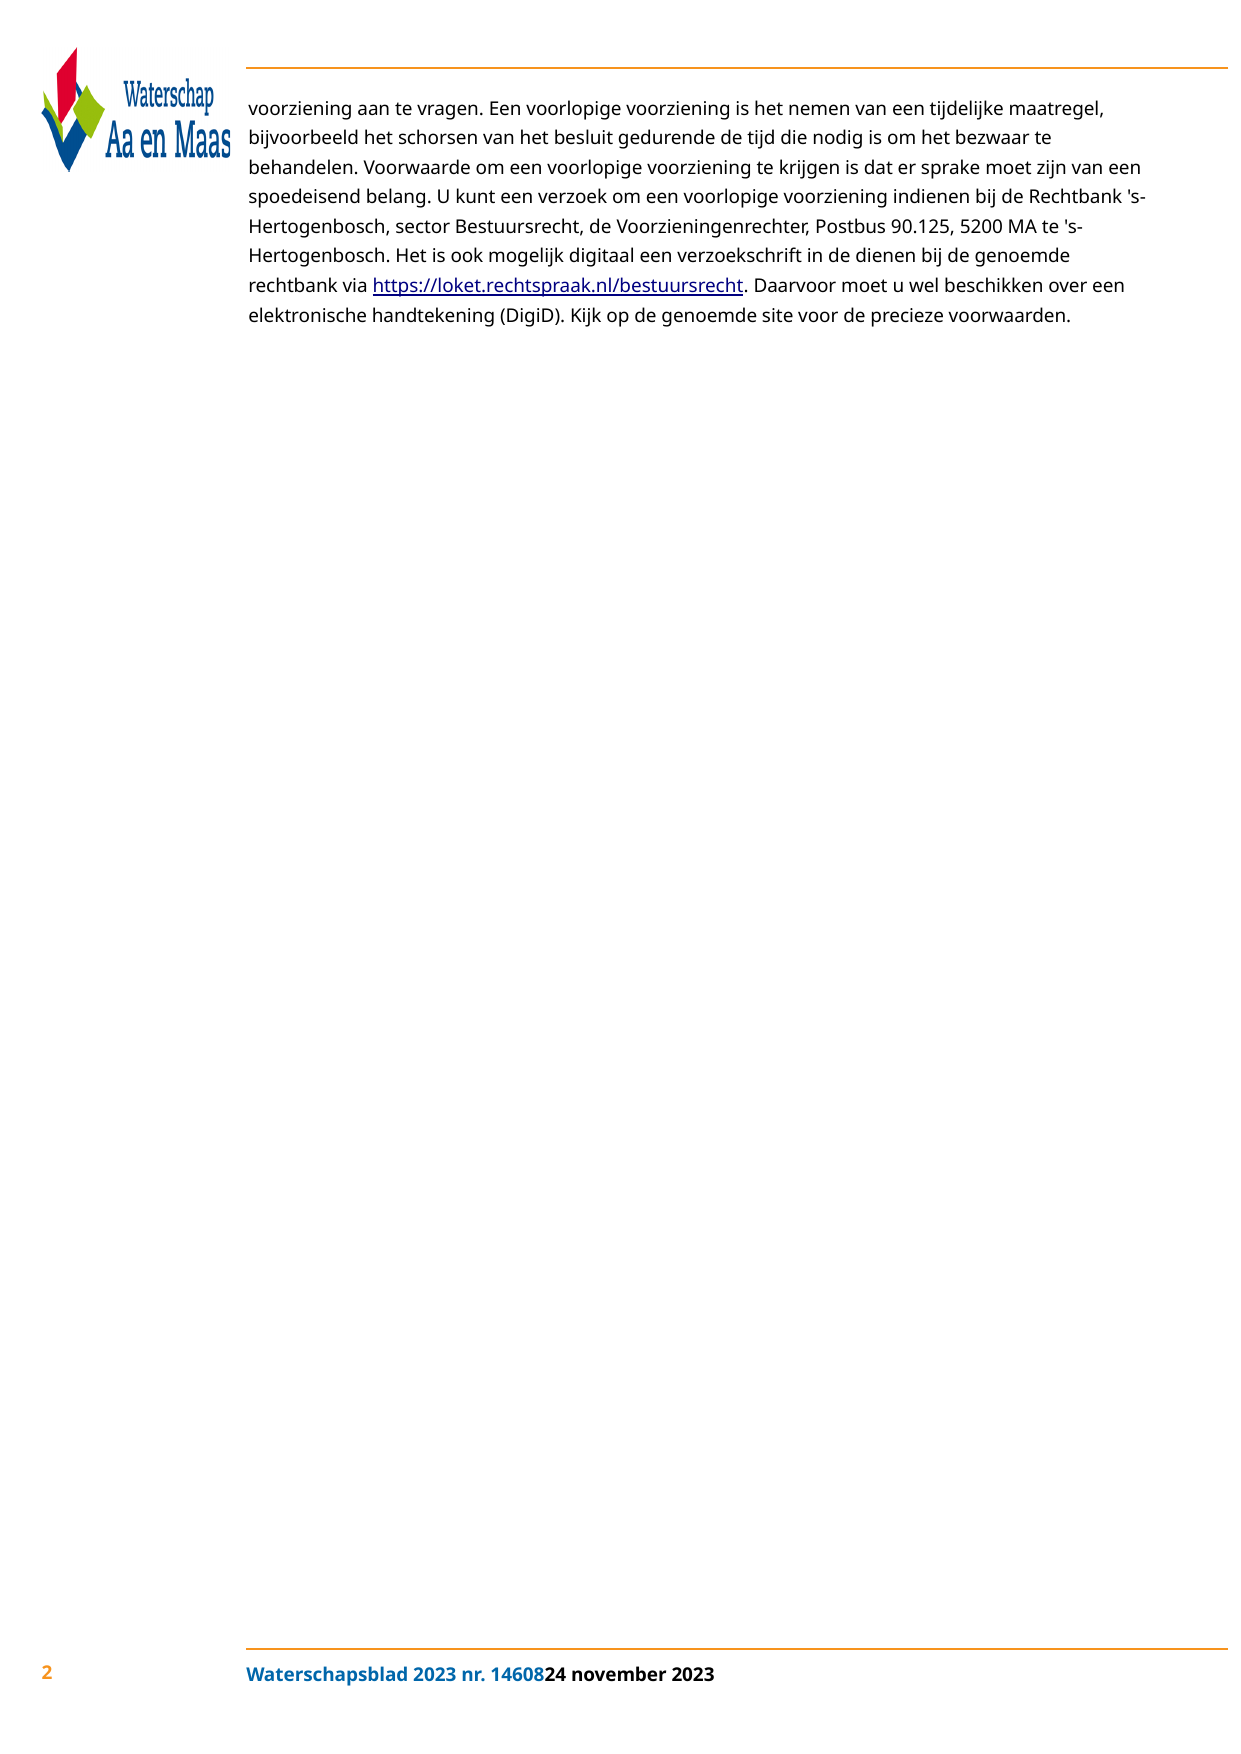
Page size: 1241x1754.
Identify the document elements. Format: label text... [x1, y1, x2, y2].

picture [41, 47, 231, 172]
text voorziening aan te vragen. Een voorlopige voorziening is het nemen van een tijdelijke maatregel, bijvoorbeeld het schorsen van het besluit gedurende de tijd die nodig is om het bezwaar te behandelen. Voorwaarde om een voorlopige voorziening te krijgen is dat er sprake moet zijn van een spoedeisend belang. U kunt een verzoek om een voorlopige voorziening indienen bij de Rechtbank 's-Hertogenbosch, sector Bestuursrecht, de Voorzieningenrechter, Postbus 90.125, 5200 MA te 's-Hertogenbosch. Het is ook mogelijk digitaal een verzoekschrift in de dienen bij de genoemde rechtbank via https://loket.rechtspraak.nl/bestuursrecht. Daarvoor moet u wel beschikken over een elektronische handtekening (DigiD). Kijk op de genoemde site voor de precieze voorwaarden. [248, 95, 1152, 328]
